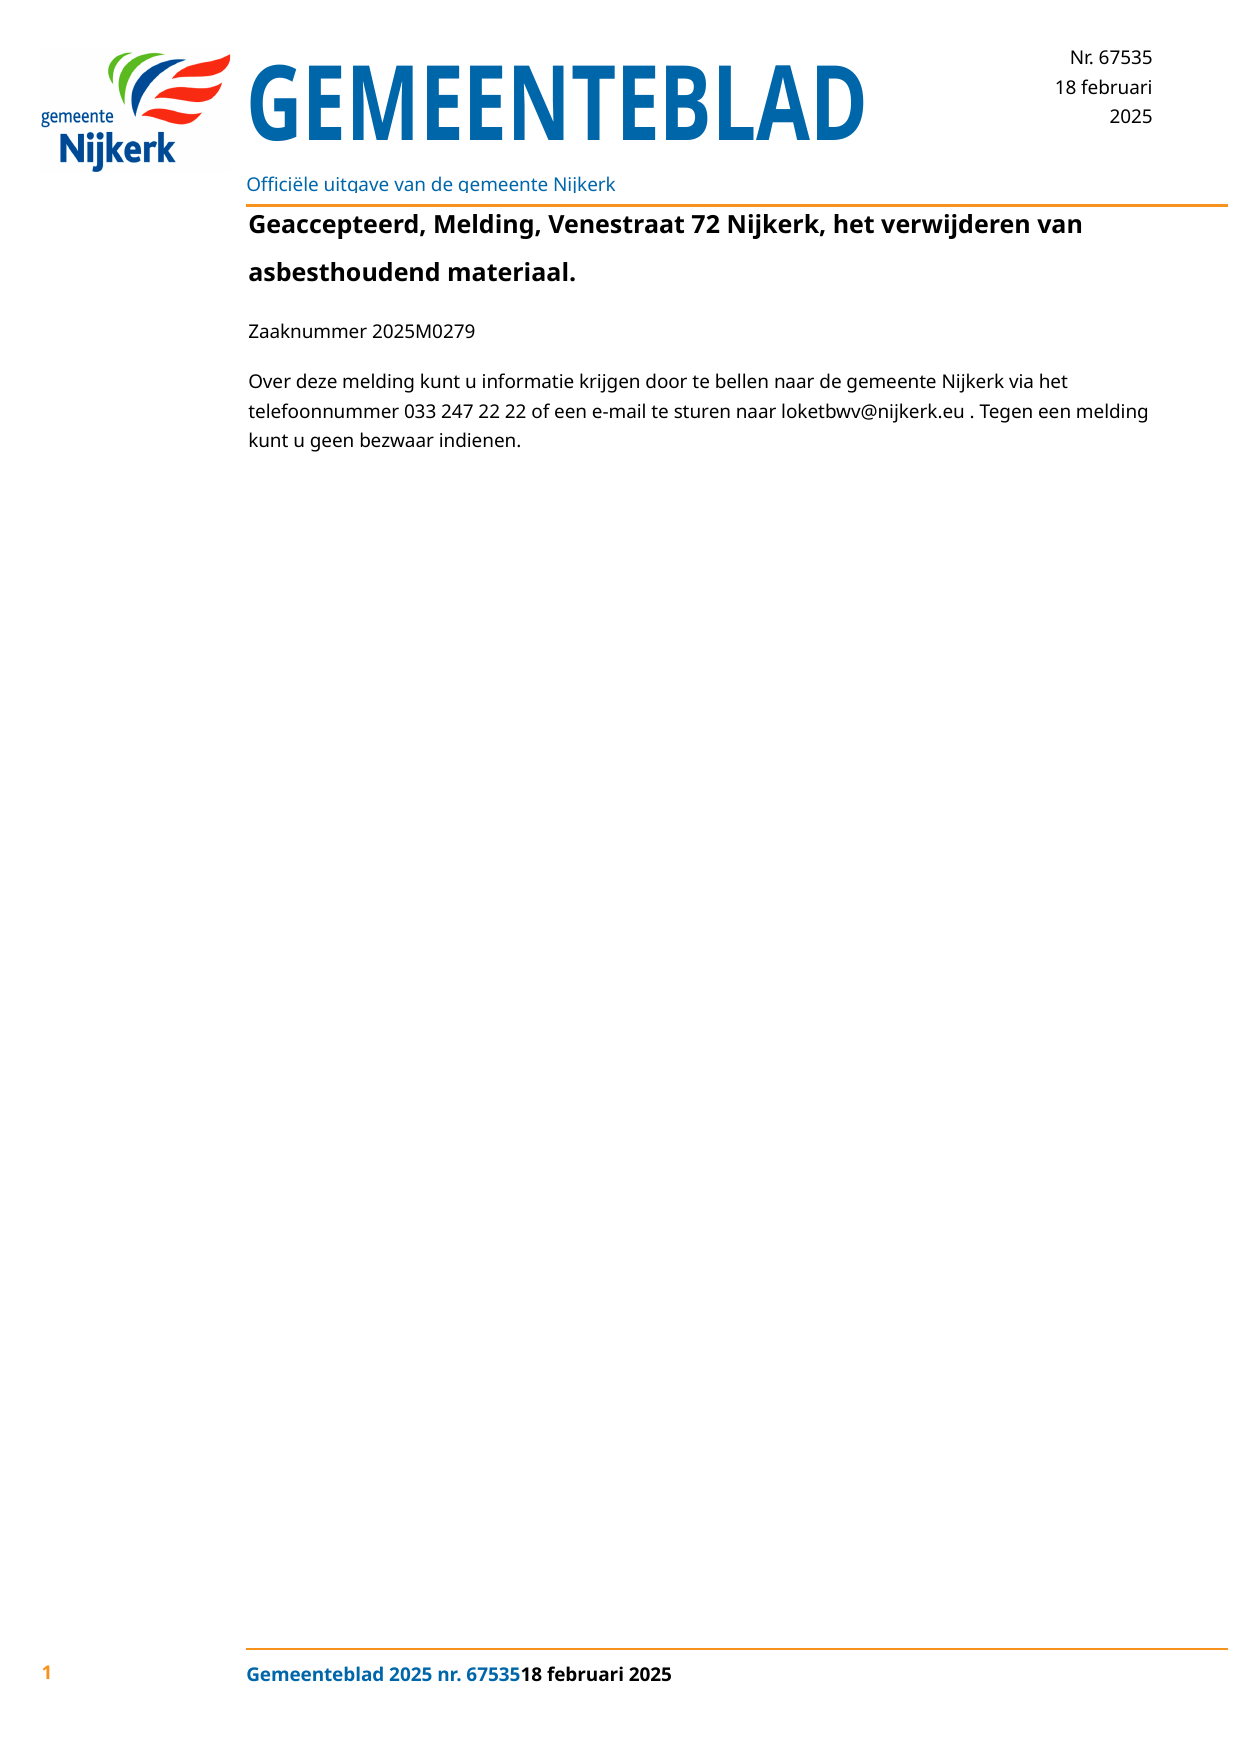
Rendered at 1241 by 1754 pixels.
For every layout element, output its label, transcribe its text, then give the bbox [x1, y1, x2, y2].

text Over deze melding kunt u informatie krijgen door te bellen naar de gemeente Nijkerk via het telefoonnummer 033 247 22 22 of een e-mail te sturen naar loketbwv@nijkerk.eu . Tegen een melding kunt u geen bezwaar indienen. [248, 368, 1152, 453]
text Zaaknummer 2025M0279 [248, 318, 1152, 344]
text Geaccepteerd, Melding, Venestraat 72 Nijkerk, het verwijderen van asbesthoudend materiaal. [248, 207, 1152, 288]
picture [41, 47, 231, 172]
